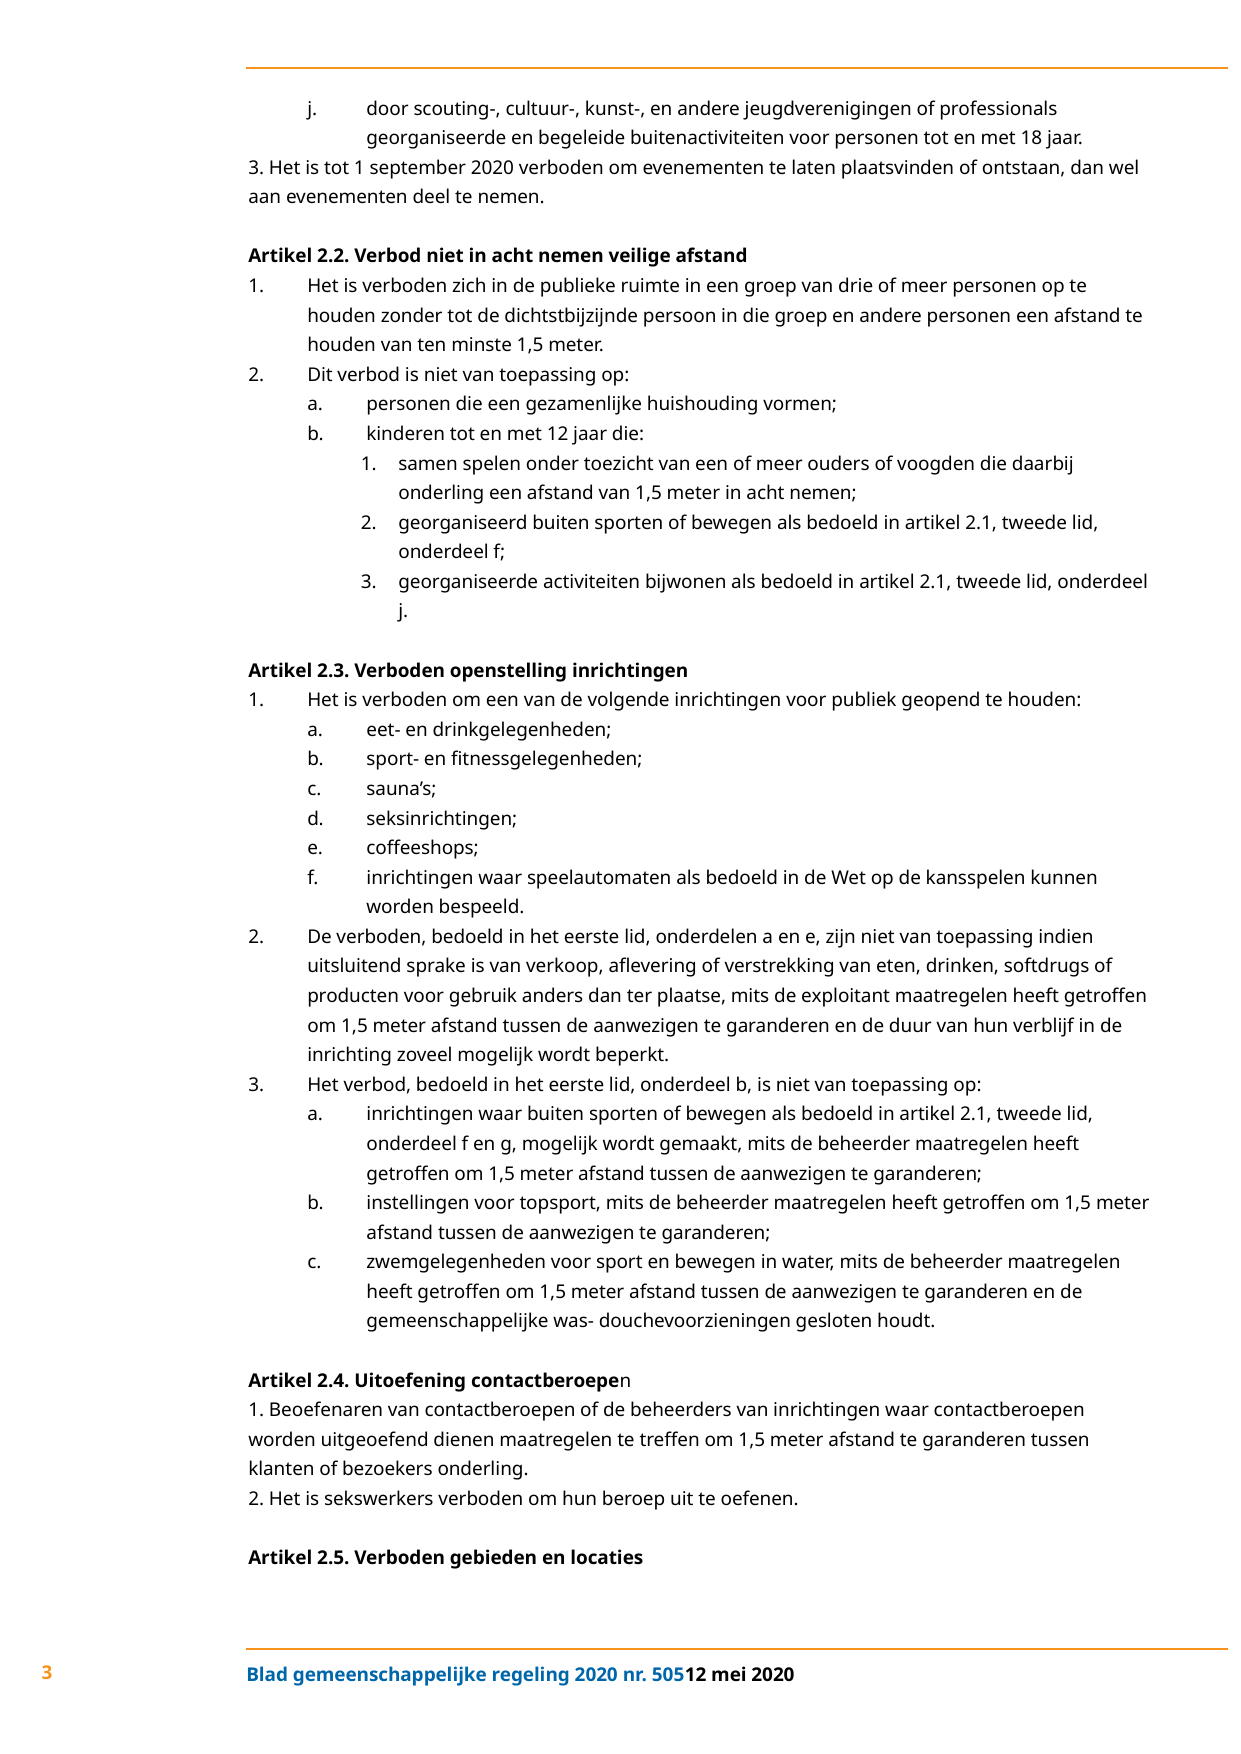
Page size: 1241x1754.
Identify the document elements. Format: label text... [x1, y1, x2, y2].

text 2. Het is sekswerkers verboden om hun beroep uit te oefenen. [248, 1485, 1152, 1511]
list Het is verboden om een van de volgende inrichtingen voor publiek geopend te houden: [248, 686, 1152, 712]
text 3. Het is tot 1 september 2020 verboden om evenementen te laten plaatsvinden of ontstaan, dan wel aan evenementen deel te nemen. [248, 154, 1152, 209]
list De verboden, bedoeld in het eerste lid, onderdelen a en e, zijn niet van toepassing indien uitsluitend sprake is van verkoop, aflevering of verstrekking van eten, drinken, softdrugs of producten voor gebruik anders dan ter plaatse, mits de exploitant maatregelen heeft getroffen om 1,5 meter afstand tussen de aanwezigen te garanderen en de duur van hun verblijf in de inrichting zoveel mogelijk wordt beperkt. [248, 923, 1152, 1067]
list coffeeshops; [307, 834, 1152, 860]
list sauna’s; [307, 775, 1152, 801]
list georganiseerd buiten sporten of bewegen als bedoeld in artikel 2.1, tweede lid, onderdeel f; [361, 509, 1152, 564]
list samen spelen onder toezicht van een of meer ouders of voogden die daarbij onderling een afstand van 1,5 meter in acht nemen; [361, 450, 1152, 505]
text Artikel 2.4. Uitoefening contactberoepen [248, 1367, 1152, 1393]
list seksinrichtingen; [307, 805, 1152, 831]
text Artikel 2.3. Verboden openstelling inrichtingen [248, 657, 1152, 683]
list instellingen voor topsport, mits de beheerder maatregelen heeft getroffen om 1,5 meter afstand tussen de aanwezigen te garanderen; [307, 1189, 1152, 1245]
list Het is verboden zich in de publieke ruimte in een groep van drie of meer personen op te houden zonder tot de dichtstbijzijnde persoon in die groep en andere personen een afstand te houden van ten minste 1,5 meter. [248, 272, 1152, 357]
text Artikel 2.5. Verboden gebieden en locaties [248, 1544, 1152, 1570]
list Dit verbod is niet van toepassing op: [248, 361, 1152, 387]
list georganiseerde activiteiten bijwonen als bedoeld in artikel 2.1, tweede lid, onderdeel j. [361, 568, 1152, 623]
list sport- en fitnessgelegenheden; [307, 746, 1152, 771]
picture [41, 47, 231, 172]
text 1. Beoefenaren van contactberoepen of de beheerders van inrichtingen waar contactberoepen worden uitgeoefend dienen maatregelen te treffen om 1,5 meter afstand te garanderen tussen klanten of bezoekers onderling. [248, 1396, 1152, 1481]
list personen die een gezamenlijke huishouding vormen; [307, 391, 1152, 416]
list kinderen tot en met 12 jaar die: [307, 420, 1152, 446]
text Artikel 2.2. Verbod niet in acht nemen veilige afstand [248, 243, 1152, 268]
list inrichtingen waar buiten sporten of bewegen als bedoeld in artikel 2.1, tweede lid, onderdeel f en g, mogelijk wordt gemaakt, mits de beheerder maatregelen heeft getroffen om 1,5 meter afstand tussen de aanwezigen te garanderen; [307, 1101, 1152, 1186]
list inrichtingen waar speelautomaten als bedoeld in de Wet op de kansspelen kunnen worden bespeeld. [307, 864, 1152, 919]
list eet- en drinkgelegenheden; [307, 716, 1152, 742]
list zwemgelegenheden voor sport en bewegen in water, mits de beheerder maatregelen heeft getroffen om 1,5 meter afstand tussen de aanwezigen te garanderen en de gemeenschappelijke was- douchevoorzieningen gesloten houdt. [307, 1248, 1152, 1333]
list Het verbod, bedoeld in het eerste lid, onderdeel b, is niet van toepassing op: [248, 1071, 1152, 1097]
list door scouting-, cultuur-, kunst-, en andere jeugdverenigingen of professionals georganiseerde en begeleide buitenactiviteiten voor personen tot en met 18 jaar. [307, 95, 1152, 150]
